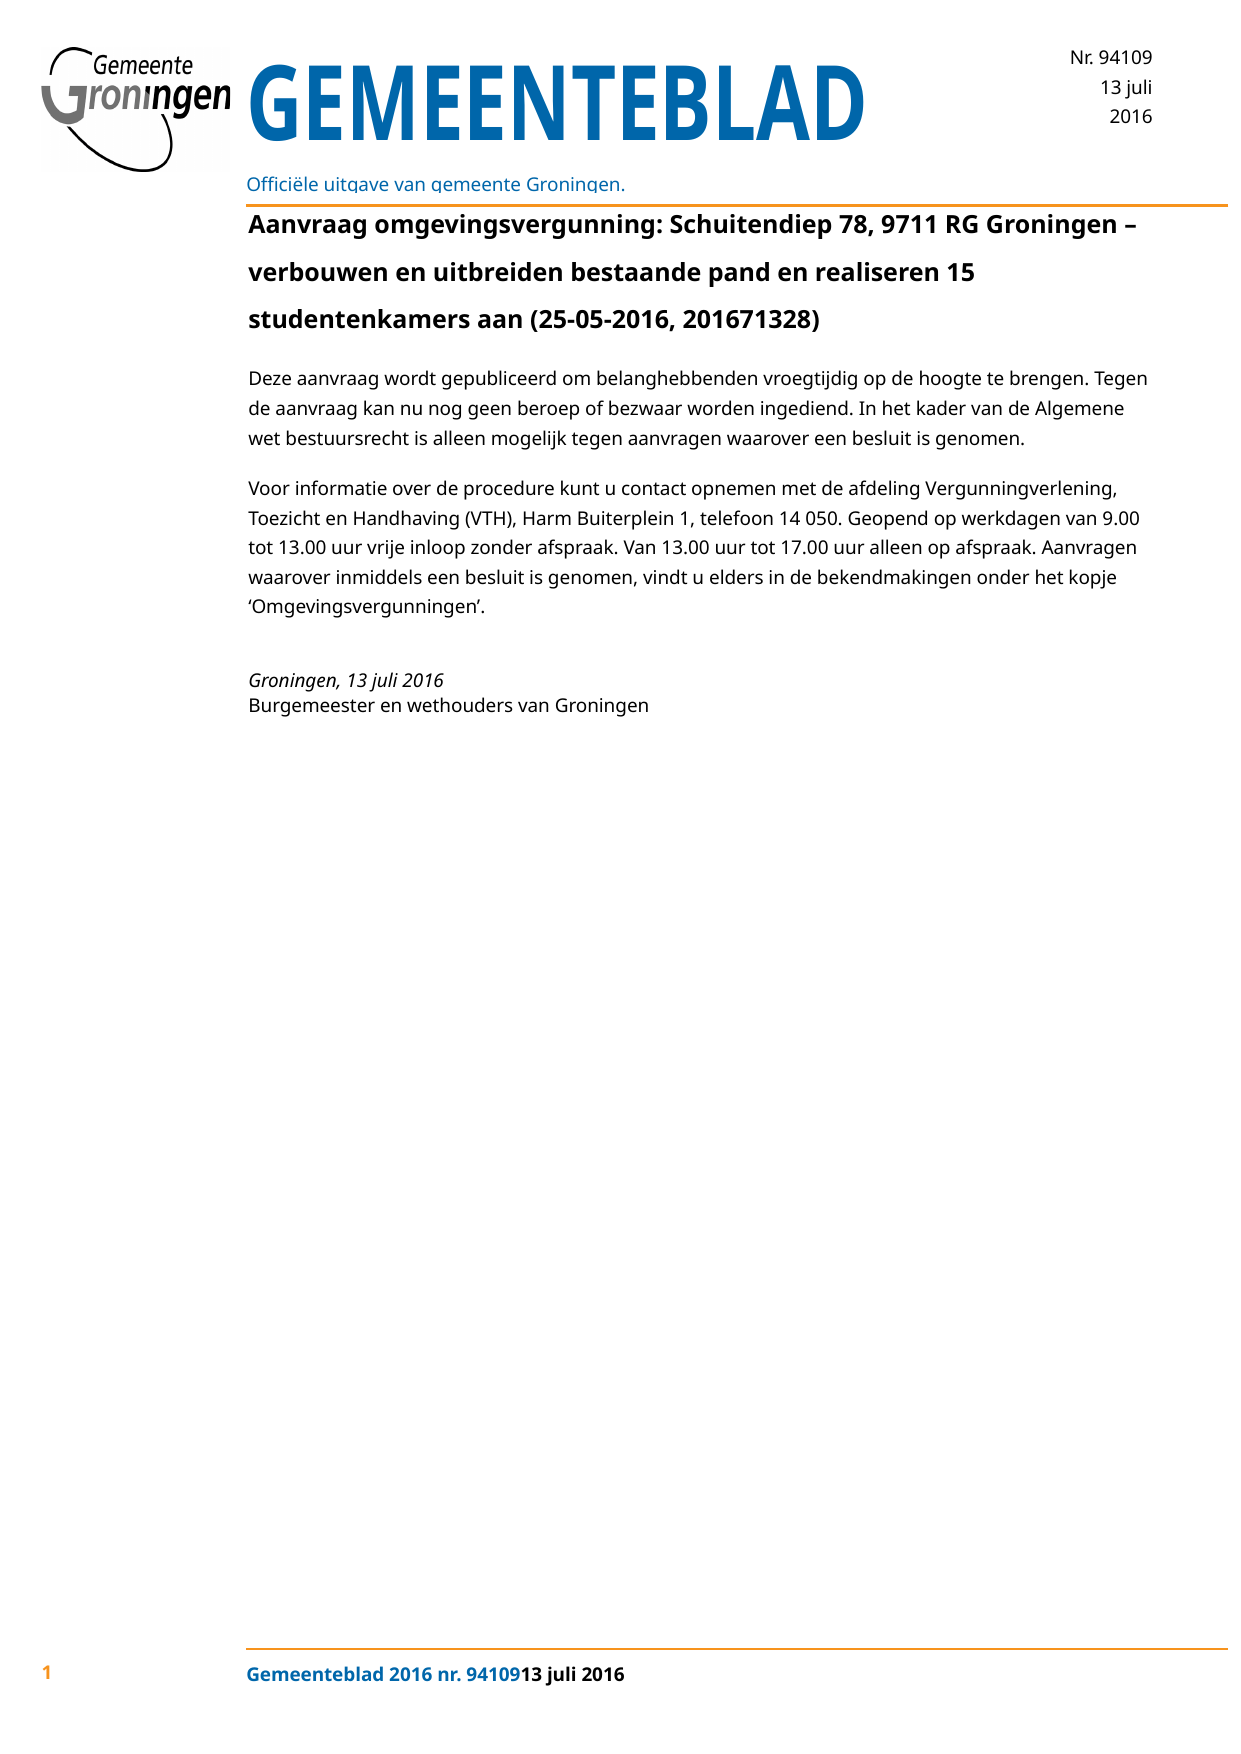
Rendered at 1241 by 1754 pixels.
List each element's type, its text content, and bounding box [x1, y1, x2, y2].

text Voor informatie over de procedure kunt u contact opnemen met de afdeling Vergunningverlening, Toezicht en Handhaving (VTH), Harm Buiterplein 1, telefoon 14 050. Geopend op werkdagen van 9.00 tot 13.00 uur vrije inloop zonder afspraak. Van 13.00 uur tot 17.00 uur alleen op afspraak. Aanvragen waarover inmiddels een besluit is genomen, vindt u elders in de bekendmakingen onder het kopje ‘Omgevingsvergunningen’. [248, 475, 1152, 619]
text Deze aanvraag wordt gepubliceerd om belanghebbenden vroegtijdig op de hoogte te brengen. Tegen de aanvraag kan nu nog geen beroep of bezwaar worden ingediend. In het kader van de Algemene wet bestuursrecht is alleen mogelijk tegen aanvragen waarover een besluit is genomen. [248, 366, 1152, 450]
picture [41, 47, 231, 172]
text Burgemeester en wethouders van Groningen [248, 693, 1152, 718]
text Aanvraag omgevingsvergunning: Schuitendiep 78, 9711 RG Groningen – verbouwen en uitbreiden bestaande pand en realiseren 15 studentenkamers aan (25-05-2016, 201671328) [248, 207, 1152, 336]
text Groningen, 13 juli 2016 [248, 667, 1152, 693]
